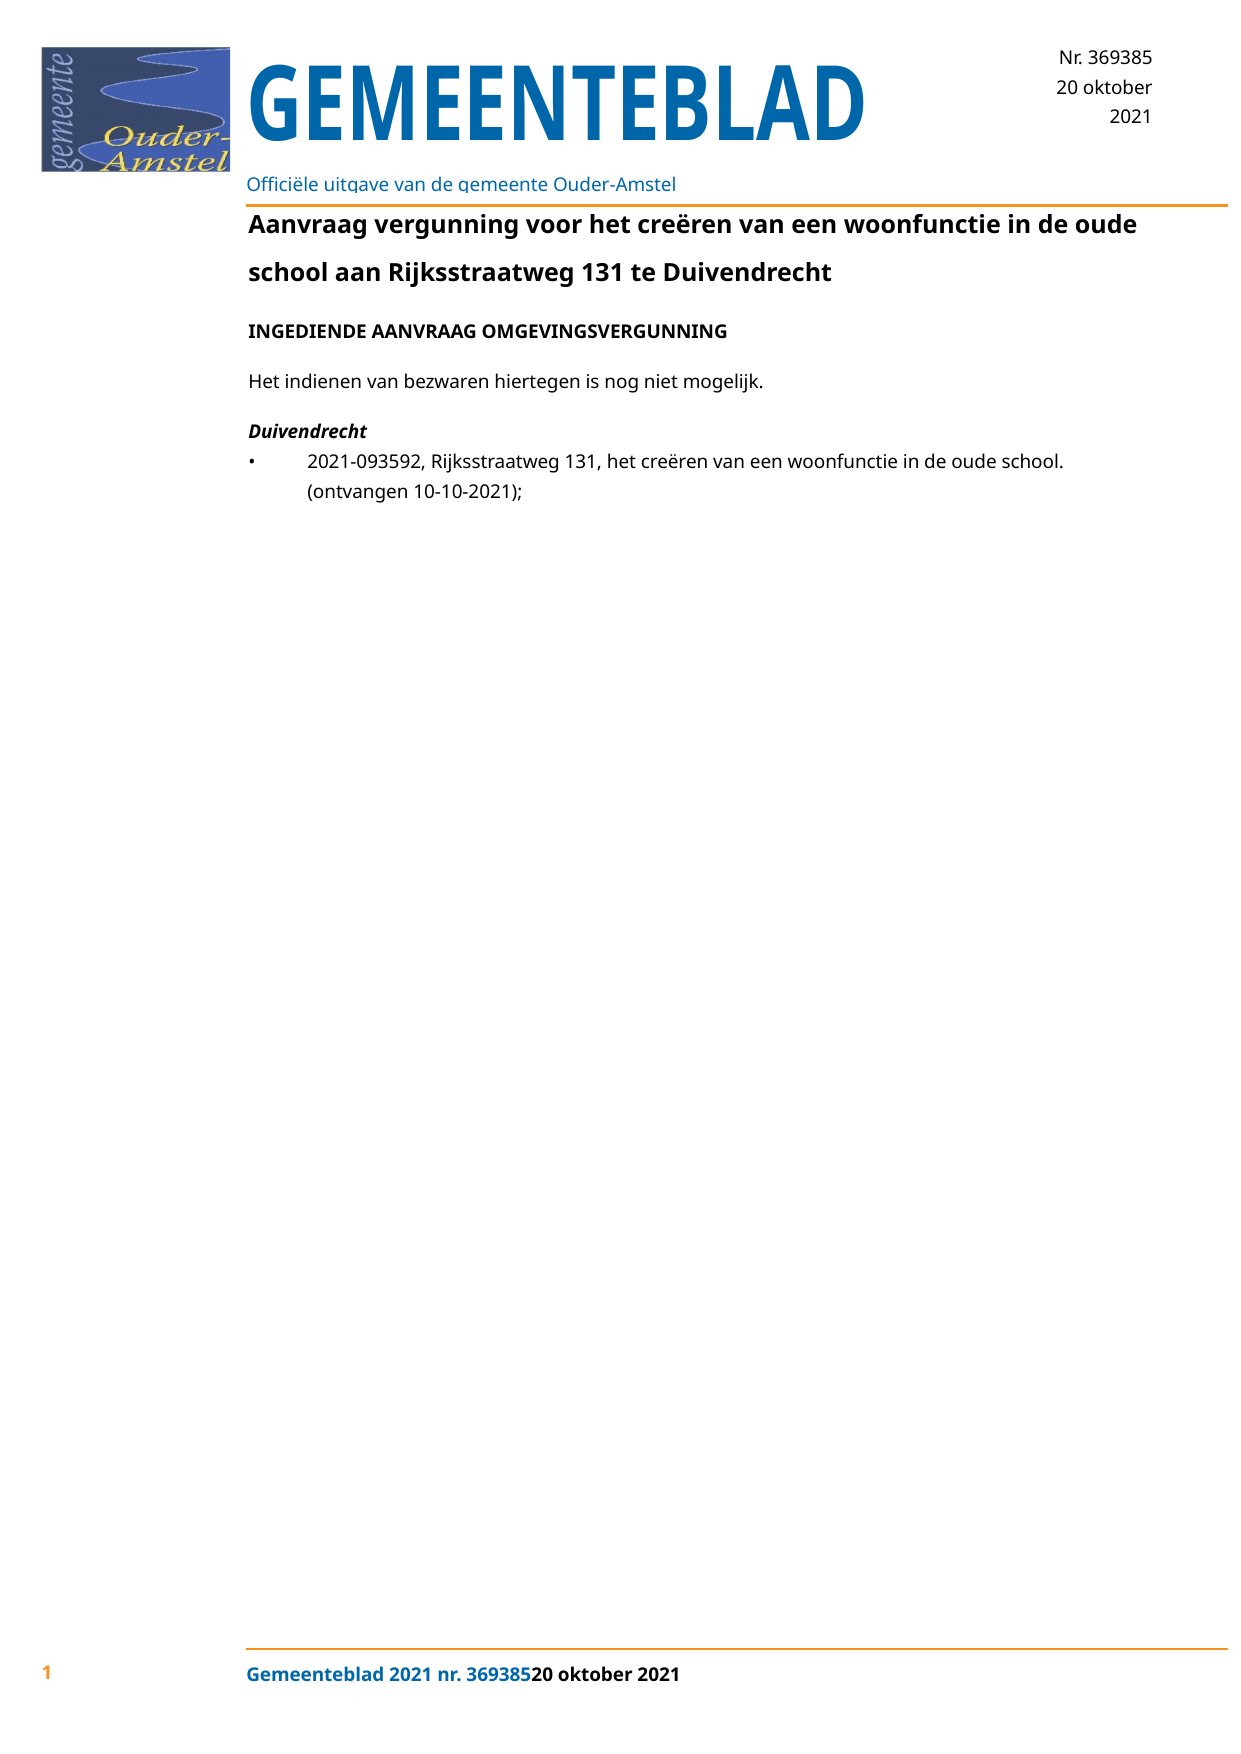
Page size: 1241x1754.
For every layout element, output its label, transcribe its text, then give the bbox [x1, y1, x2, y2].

text INGEDIENDE AANVRAAG OMGEVINGSVERGUNNING [248, 318, 1152, 344]
text Aanvraag vergunning voor het creëren van een woonfunctie in de oude school aan Rijksstraatweg 131 te Duivendrecht [248, 207, 1152, 288]
picture [41, 47, 231, 172]
text Duivendrecht [248, 419, 1152, 444]
text Het indienen van bezwaren hiertegen is nog niet mogelijk. [248, 368, 1152, 394]
list 2021-093592, Rijksstraatweg 131, het creëren van een woonfunctie in de oude school. (ontvangen 10-10-2021); [248, 448, 1152, 504]
